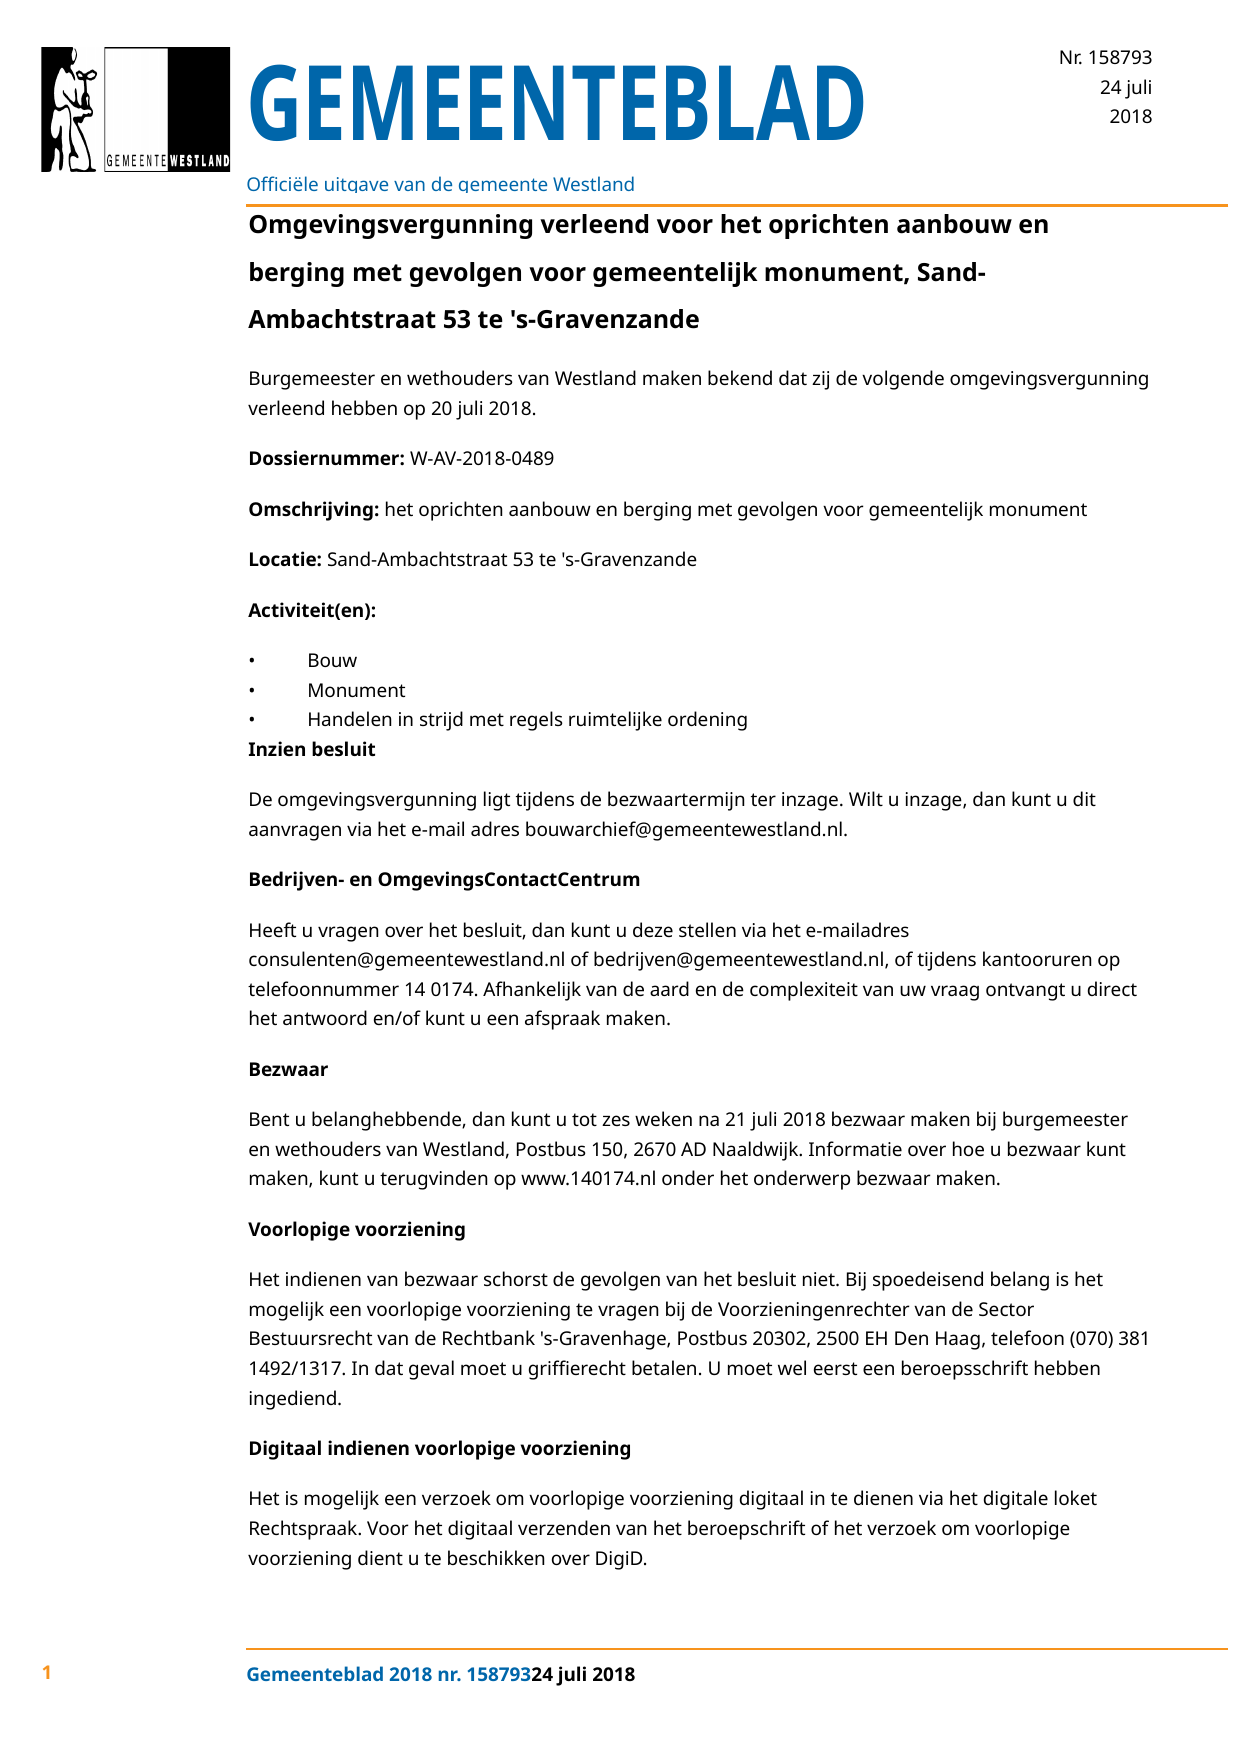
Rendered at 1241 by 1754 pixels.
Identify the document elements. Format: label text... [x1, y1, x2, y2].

list Bouw [248, 647, 1152, 673]
list Handelen in strijd met regels ruimtelijke ordening [248, 706, 1152, 732]
text Bezwaar [248, 1056, 1152, 1082]
text Inzien besluit [248, 736, 1152, 762]
text Digitaal indienen voorlopige voorziening [248, 1435, 1152, 1461]
text Locatie: Sand-Ambachtstraat 53 te 's-Gravenzande [248, 546, 1152, 572]
text Het indienen van bezwaar schorst de gevolgen van het besluit niet. Bij spoedeisend belang is het mogelijk een voorlopige voorziening te vragen bij de Voorzieningenrechter van de Sector Bestuursrecht van de Rechtbank 's-Gravenhage, Postbus 20302, 2500 EH Den Haag, telefoon (070) 381 1492/1317. In dat geval moet u griffierecht betalen. U moet wel eerst een beroepsschrift hebben ingediend. [248, 1266, 1152, 1410]
text De omgevingsvergunning ligt tijdens de bezwaartermijn ter inzage. Wilt u inzage, dan kunt u dit aanvragen via het e-mail adres bouwarchief@gemeentewestland.nl. [248, 786, 1152, 842]
text Activiteit(en): [248, 597, 1152, 622]
text Dossiernummer: W-AV-2018-0489 [248, 446, 1152, 471]
picture [41, 47, 231, 172]
text Bent u belanghebbende, dan kunt u tot zes weken na 21 juli 2018 bezwaar maken bij burgemeester en wethouders van Westland, Postbus 150, 2670 AD Naaldwijk. Informatie over hoe u bezwaar kunt maken, kunt u terugvinden op www.140174.nl onder het onderwerp bezwaar maken. [248, 1106, 1152, 1191]
text Bedrijven- en OmgevingsContactCentrum [248, 866, 1152, 892]
text Voorlopige voorziening [248, 1216, 1152, 1242]
text Burgemeester en wethouders van Westland maken bekend dat zij de volgende omgevingsvergunning verleend hebben op 20 juli 2018. [248, 366, 1152, 421]
text Omschrijving: het oprichten aanbouw en berging met gevolgen voor gemeentelijk monument [248, 496, 1152, 522]
list Monument [248, 677, 1152, 702]
text Het is mogelijk een verzoek om voorlopige voorziening digitaal in te dienen via het digitale loket Rechtspraak. Voor het digitaal verzenden van het beroepschrift of het verzoek om voorlopige voorziening dient u te beschikken over DigiD. [248, 1486, 1152, 1570]
text Heeft u vragen over het besluit, dan kunt u deze stellen via het e-mailadres consulenten@gemeentewestland.nl of bedrijven@gemeentewestland.nl, of tijdens kantooruren op telefoonnummer 14 0174. Afhankelijk van de aard en de complexiteit van uw vraag ontvangt u direct het antwoord en/of kunt u een afspraak maken. [248, 917, 1152, 1031]
text Omgevingsvergunning verleend voor het oprichten aanbouw en berging met gevolgen voor gemeentelijk monument, Sand-Ambachtstraat 53 te 's-Gravenzande [248, 207, 1152, 336]
